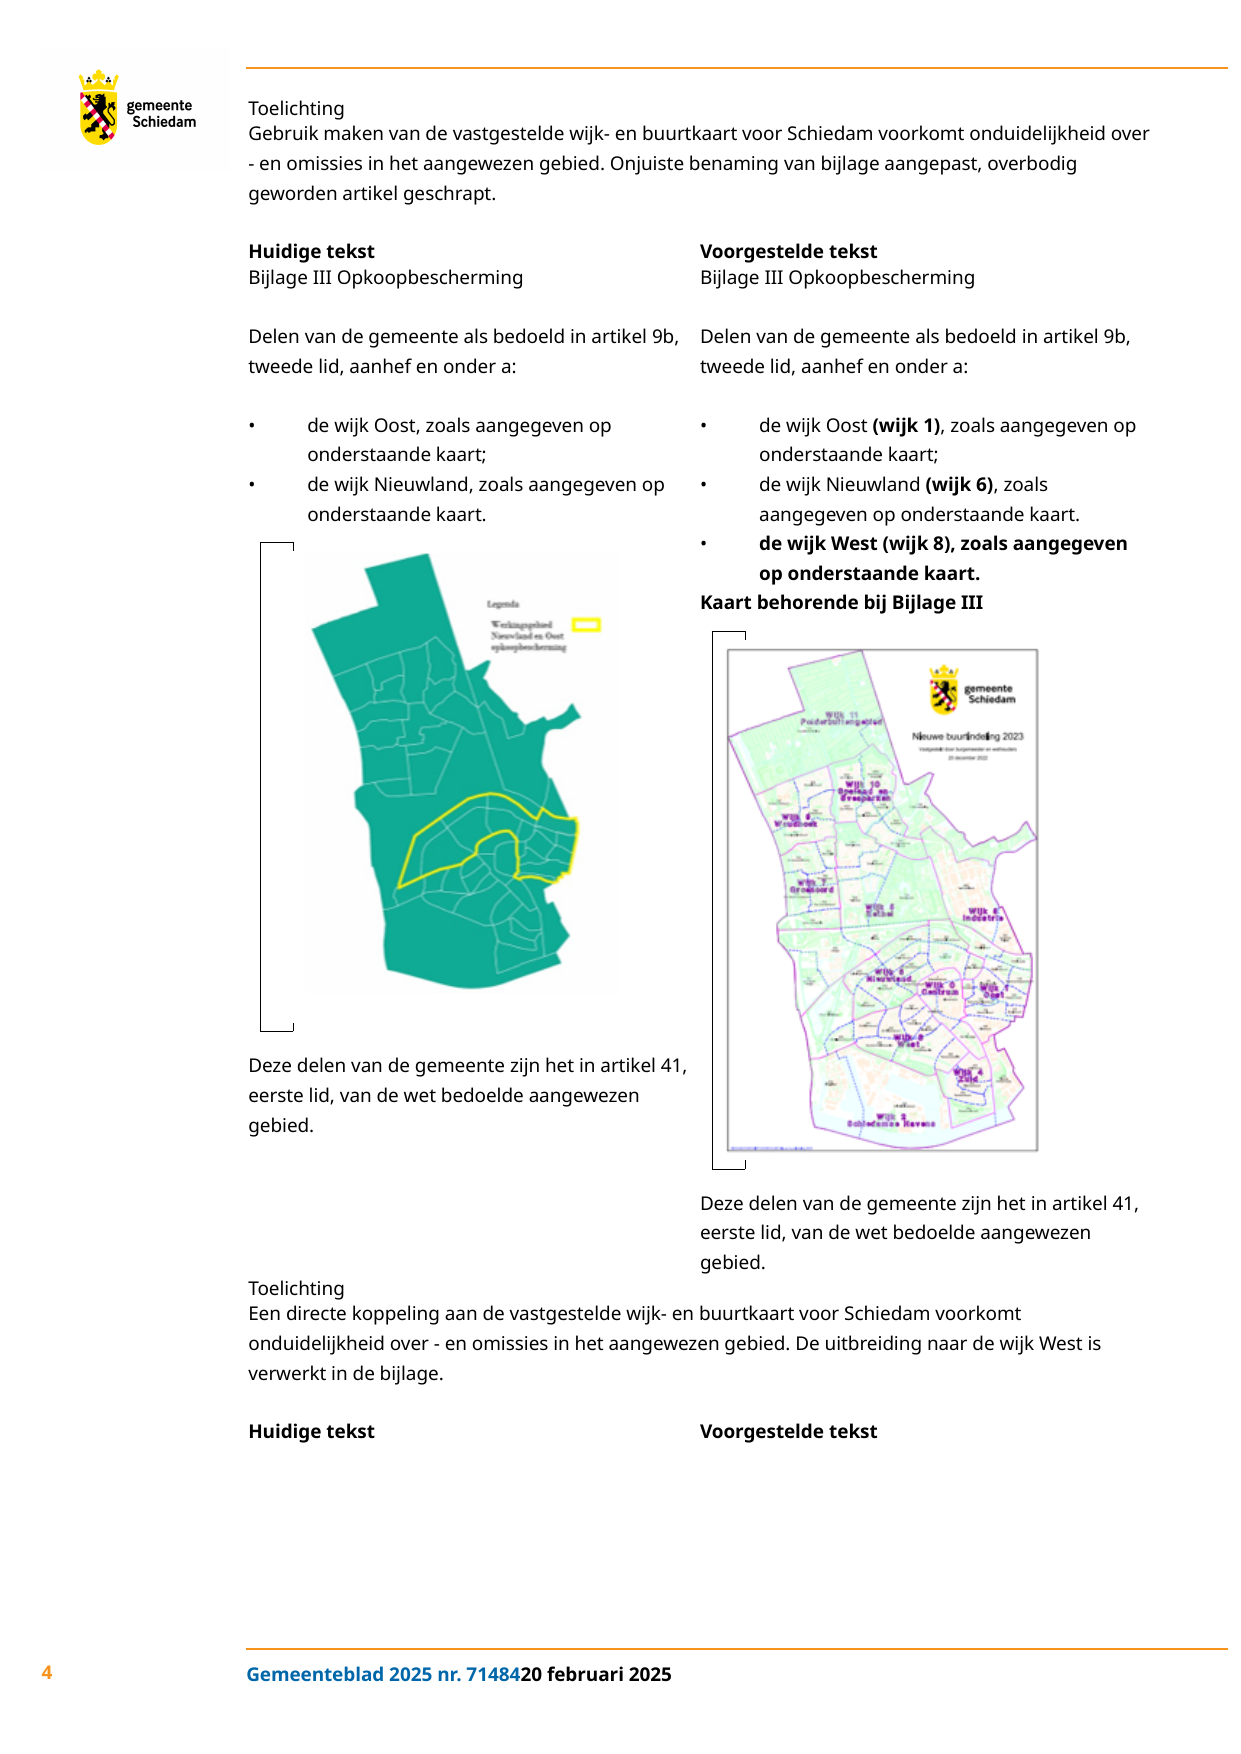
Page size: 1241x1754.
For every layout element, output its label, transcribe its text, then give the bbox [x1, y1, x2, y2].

table_cell Toelichting [248, 95, 1152, 121]
table_cell Bijlage III Opkoopbescherming Delen van de gemeente als bedoeld in artikel 9b, tweede lid, aanhef en onder a: de wijk Oost, zoals aangegeven op onderstaande kaart; de wijk Nieuwland, zoals aangegeven op onderstaande kaart. [248, 264, 700, 1022]
picture [268, 551, 653, 1023]
table_header Huidige tekst [248, 1418, 700, 1444]
table_cell Gebruik maken van de vastgestelde wijk- en buurtkaart voor Schiedam voorkomt onduidelijkheid over - en omissies in het aangewezen gebied. Onjuiste benaming van bijlage aangepast, overbodig geworden artikel geschrapt. [248, 121, 1152, 205]
table_cell Toelichting [248, 1275, 1152, 1301]
table_header Voorgestelde tekst [700, 1418, 1152, 1444]
table_header Huidige tekst [248, 238, 700, 264]
picture [41, 47, 231, 172]
table_cell Bijlage III Opkoopbescherming Delen van de gemeente als bedoeld in artikel 9b, tweede lid, aanhef en onder a: de wijk Oost (wijk 1), zoals aangegeven op onderstaande kaart; de wijk Nieuwland (wijk 6), zoals aangegeven op onderstaande kaart. de wijk West (wijk 8), zoals aangegeven op onderstaande kaart. Kaart behorende bij Bijlage III [700, 264, 1152, 1159]
picture [720, 640, 1046, 1160]
table_header Voorgestelde tekst [700, 238, 1152, 264]
table_cell Deze delen van de gemeente zijn het in artikel 41, eerste lid, van de wet bedoelde aangewezen gebied. [248, 1023, 700, 1275]
table_cell Een directe koppeling aan de vastgestelde wijk- en buurtkaart voor Schiedam voorkomt onduidelijkheid over - en omissies in het aangewezen gebied. De uitbreiding naar de wijk West is verwerkt in de bijlage. [248, 1301, 1152, 1385]
table_cell Deze delen van de gemeente zijn het in artikel 41, eerste lid, van de wet bedoelde aangewezen gebied. [700, 1160, 1152, 1275]
